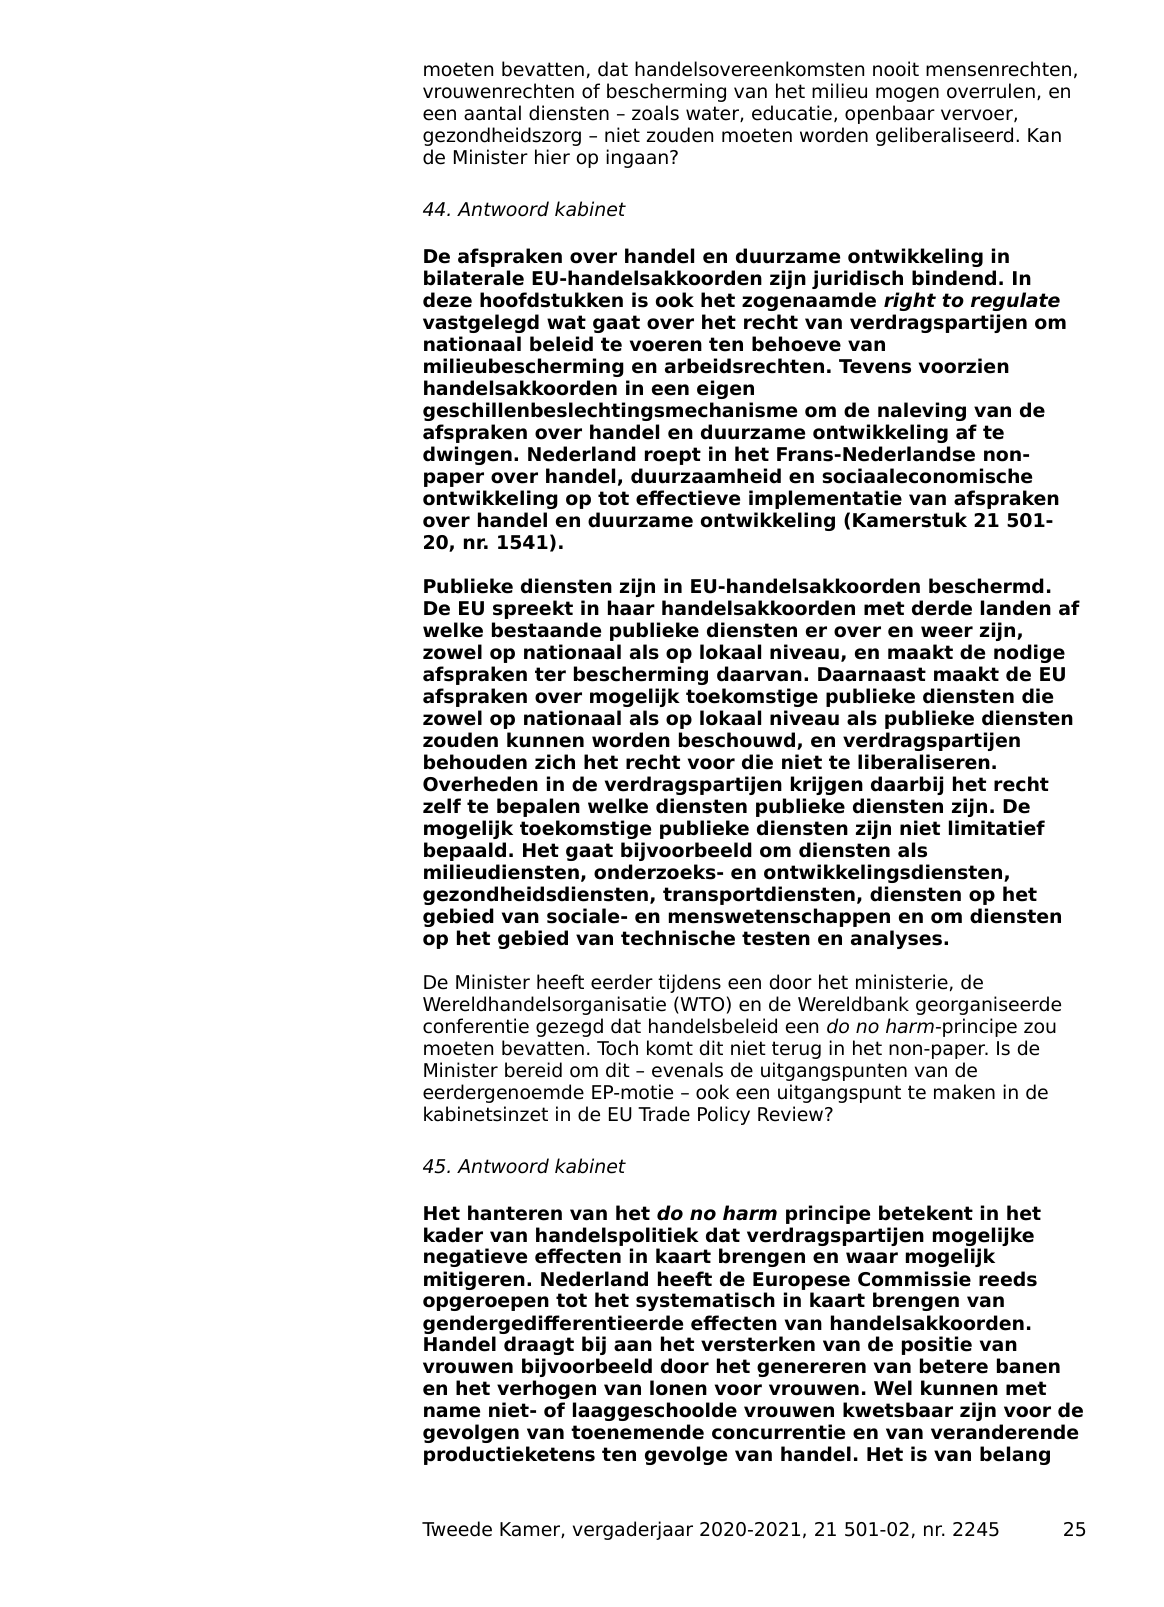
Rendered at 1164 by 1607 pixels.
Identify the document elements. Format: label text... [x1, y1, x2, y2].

text Publieke diensten zijn in EU-handelsakkoorden beschermd. De EU spreekt in haar handelsakkoorden met derde landen af welke bestaande publieke diensten er over en weer zijn, zowel op nationaal als op lokaal niveau, en maakt de nodige afspraken ter bescherming daarvan. Daarnaast maakt de EU afspraken over mogelijk toekomstige publieke diensten die zowel op nationaal als op lokaal niveau als publieke diensten zouden kunnen worden beschouwd, en verdragspartijen behouden zich het recht voor die niet te liberaliseren. Overheden in de verdragspartijen krijgen daarbij het recht zelf te bepalen welke diensten publieke diensten zijn. De mogelijk toekomstige publieke diensten zijn niet limitatief bepaald. Het gaat bijvoorbeeld om diensten als milieudiensten, onderzoeks- en ontwikkelingsdiensten, gezondheidsdiensten, transportdiensten, diensten op het gebied van sociale- en menswetenschappen en om diensten op het gebied van technische testen en analyses. [422, 576, 1087, 949]
text Het hanteren van het do no harm principe betekent in het kader van handelspolitiek dat verdragspartijen mogelijke negatieve effecten in kaart brengen en waar mogelijk mitigeren. Nederland heeft de Europese Commissie reeds opgeroepen tot het systematisch in kaart brengen van gendergedifferentieerde effecten van handelsakkoorden. Handel draagt bij aan het versterken van de positie van vrouwen bijvoorbeeld door het genereren van betere banen en het verhogen van lonen voor vrouwen. Wel kunnen met name niet- of laaggeschoolde vrouwen kwetsbaar zijn voor de gevolgen van toenemende concurrentie en van veranderende productieketens ten gevolge van handel. Het is van belang [422, 1202, 1087, 1466]
subtitle 44. Antwoord kabinet [422, 199, 1087, 221]
text De afspraken over handel en duurzame ontwikkeling in bilaterale EU-handelsakkoorden zijn juridisch bindend. In deze hoofdstukken is ook het zogenaamde right to regulate vastgelegd wat gaat over het recht van verdragspartijen om nationaal beleid te voeren ten behoeve van milieubescherming en arbeidsrechten. Tevens voorzien handelsakkoorden in een eigen geschillenbeslechtingsmechanisme om de naleving van de afspraken over handel en duurzame ontwikkeling af te dwingen. Nederland roept in het Frans-Nederlandse non-paper over handel, duurzaamheid en sociaaleconomische ontwikkeling op tot effectieve implementatie van afspraken over handel en duurzame ontwikkeling (Kamerstuk 21 501-20, nr. 1541). [422, 246, 1087, 554]
subtitle 45. Antwoord kabinet [422, 1156, 1087, 1177]
text moeten bevatten, dat handelsovereenkomsten nooit mensenrechten, vrouwenrechten of bescherming van het milieu mogen overrulen, en een aantal diensten – zoals water, educatie, openbaar vervoer, gezondheidszorg – niet zouden moeten worden geliberaliseerd. Kan de Minister hier op ingaan? [422, 59, 1087, 169]
text De Minister heeft eerder tijdens een door het ministerie, de Wereldhandelsorganisatie (WTO) en de Wereldbank georganiseerde conferentie gezegd dat handelsbeleid een do no harm-principe zou moeten bevatten. Toch komt dit niet terug in het non-paper. Is de Minister bereid om dit – evenals de uitgangspunten van de eerdergenoemde EP-motie – ook een uitgangspunt te maken in de kabinetsinzet in de EU Trade Policy Review? [422, 972, 1087, 1126]
